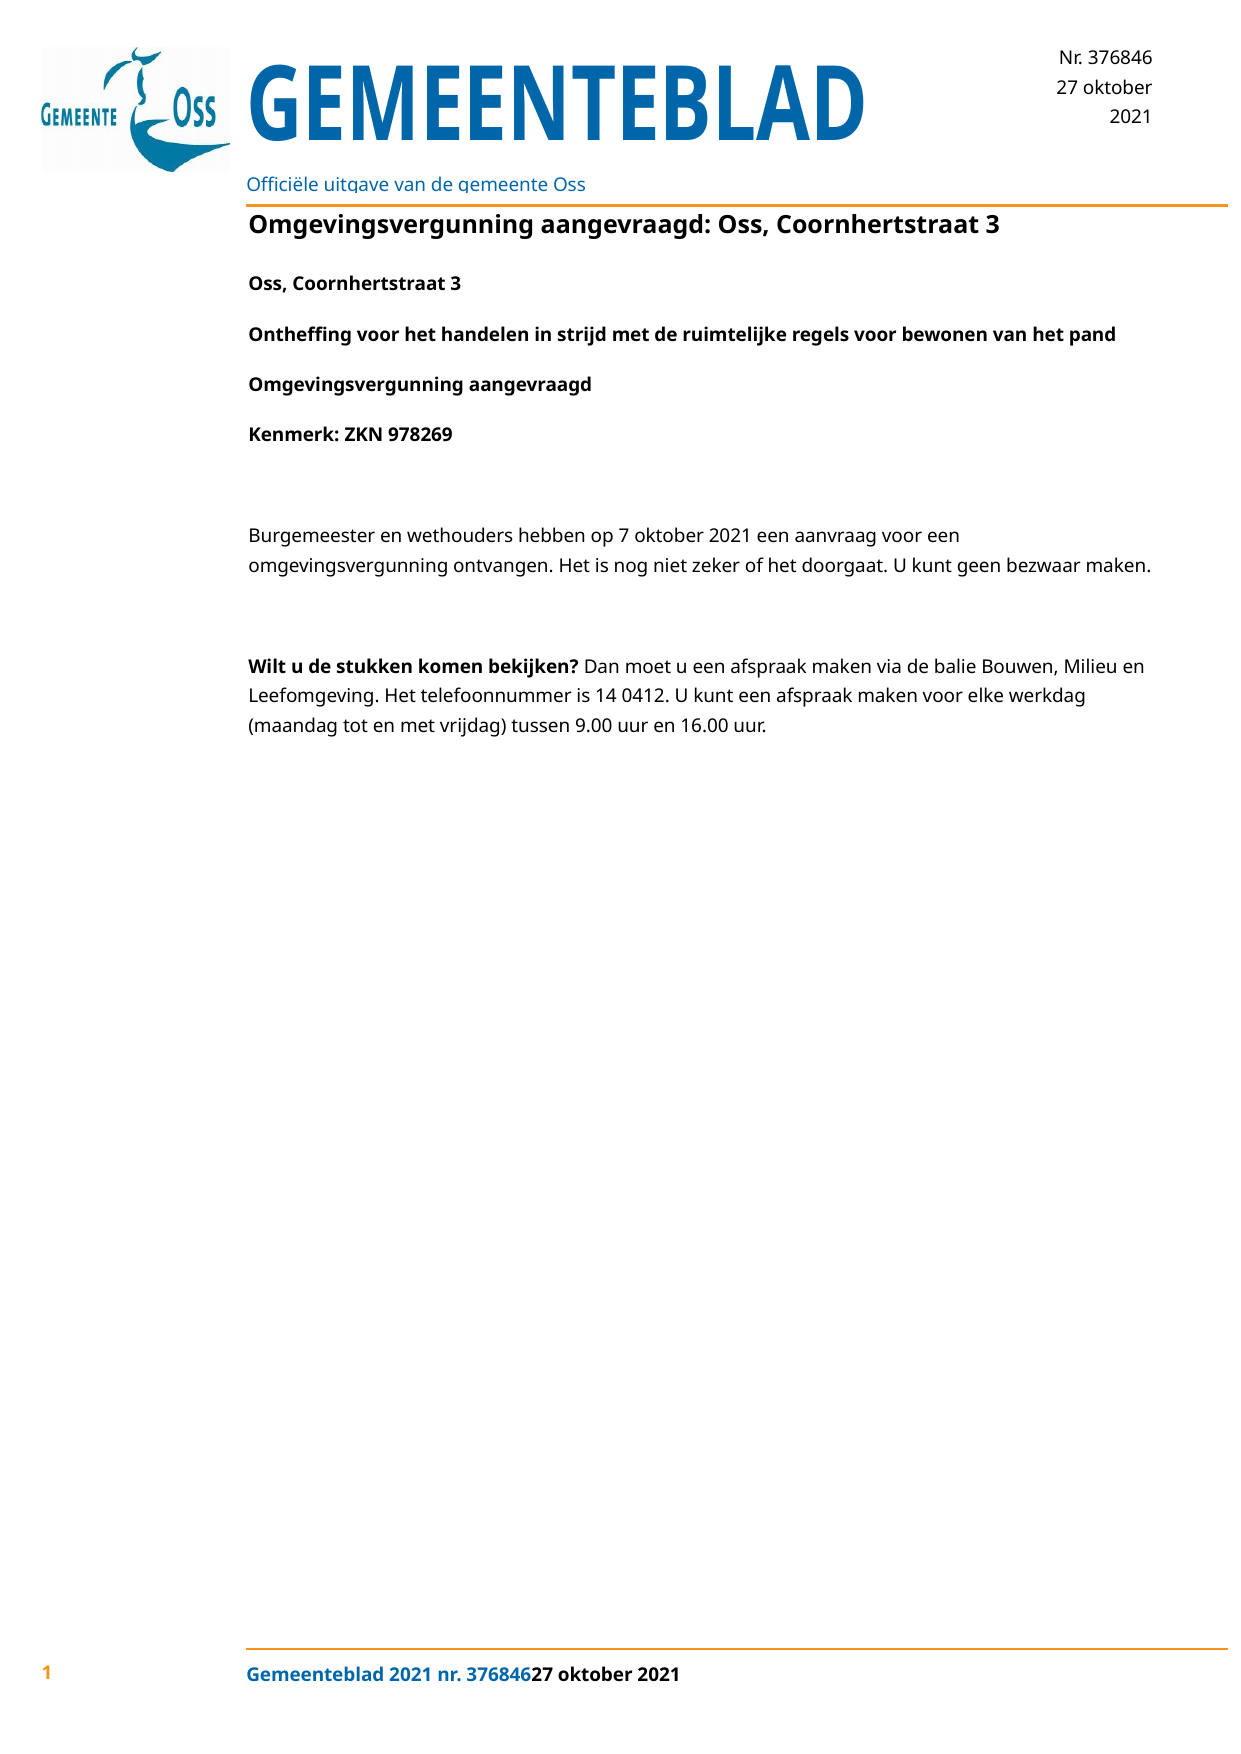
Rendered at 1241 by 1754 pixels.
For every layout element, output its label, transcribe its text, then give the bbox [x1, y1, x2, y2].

picture [41, 47, 231, 172]
text Omgevingsvergunning aangevraagd [248, 371, 1152, 397]
text Oss, Coornhertstraat 3 [248, 270, 1152, 296]
text Kenmerk: ZKN 978269 [248, 422, 1152, 447]
text Ontheffing voor het handelen in strijd met de ruimtelijke regels voor bewonen van het pand [248, 321, 1152, 346]
text Wilt u de stukken komen bekijken? Dan moet u een afspraak maken via de balie Bouwen, Milieu en Leefomgeving. Het telefoonnummer is 14 0412. U kunt een afspraak maken voor elke werkdag (maandag tot en met vrijdag) tussen 9.00 uur en 16.00 uur. [248, 653, 1152, 738]
text Burgemeester en wethouders hebben op 7 oktober 2021 een aanvraag voor een omgevingsvergunning ontvangen. Het is nog niet zeker of het doorgaat. U kunt geen bezwaar maken. [248, 522, 1152, 578]
text Omgevingsvergunning aangevraagd: Oss, Coornhertstraat 3 [248, 207, 1152, 241]
